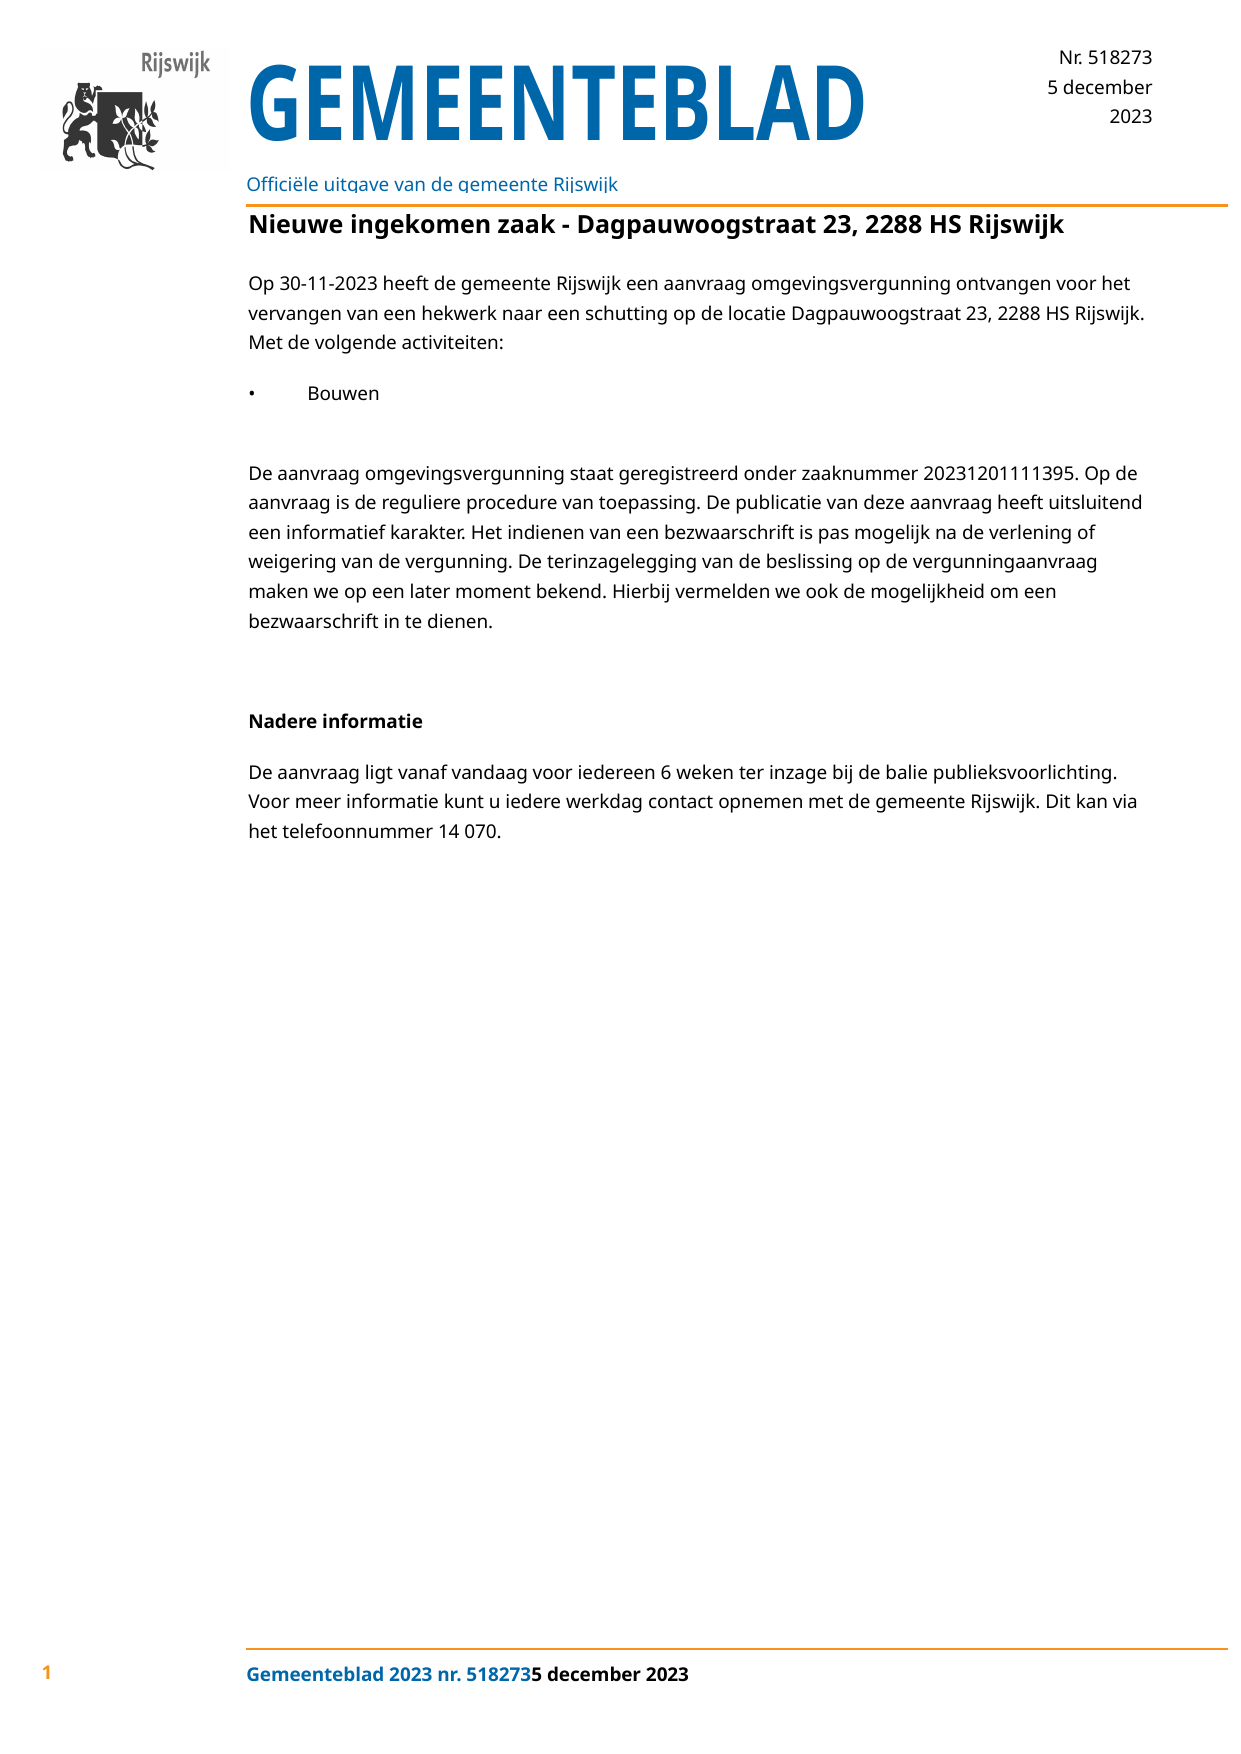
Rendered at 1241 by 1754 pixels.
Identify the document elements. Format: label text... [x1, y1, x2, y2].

text De aanvraag ligt vanaf vandaag voor iedereen 6 weken ter inzage bij de balie publieksvoorlichting. Voor meer informatie kunt u iedere werkdag contact opnemen met de gemeente Rijswijk. Dit kan via het telefoonnummer 14 070. [248, 759, 1152, 844]
list Bouwen [248, 380, 1152, 406]
text De aanvraag omgevingsvergunning staat geregistreerd onder zaaknummer 20231201111395. Op de aanvraag is de reguliere procedure van toepassing. De publicatie van deze aanvraag heeft uitsluitend een informatief karakter. Het indienen van een bezwaarschrift is pas mogelijk na de verlening of weigering van de vergunning. De terinzagelegging van de beslissing op de vergunningaanvraag maken we op een later moment bekend. Hierbij vermelden we ook de mogelijkheid om een bezwaarschrift in te dienen. [248, 460, 1152, 633]
text Op 30-11-2023 heeft de gemeente Rijswijk een aanvraag omgevingsvergunning ontvangen voor het vervangen van een hekwerk naar een schutting op de locatie Dagpauwoogstraat 23, 2288 HS Rijswijk. Met de volgende activiteiten: [248, 270, 1152, 355]
picture [41, 47, 231, 172]
text Nieuwe ingekomen zaak - Dagpauwoogstraat 23, 2288 HS Rijswijk [248, 207, 1152, 241]
text Nadere informatie [248, 709, 1152, 734]
